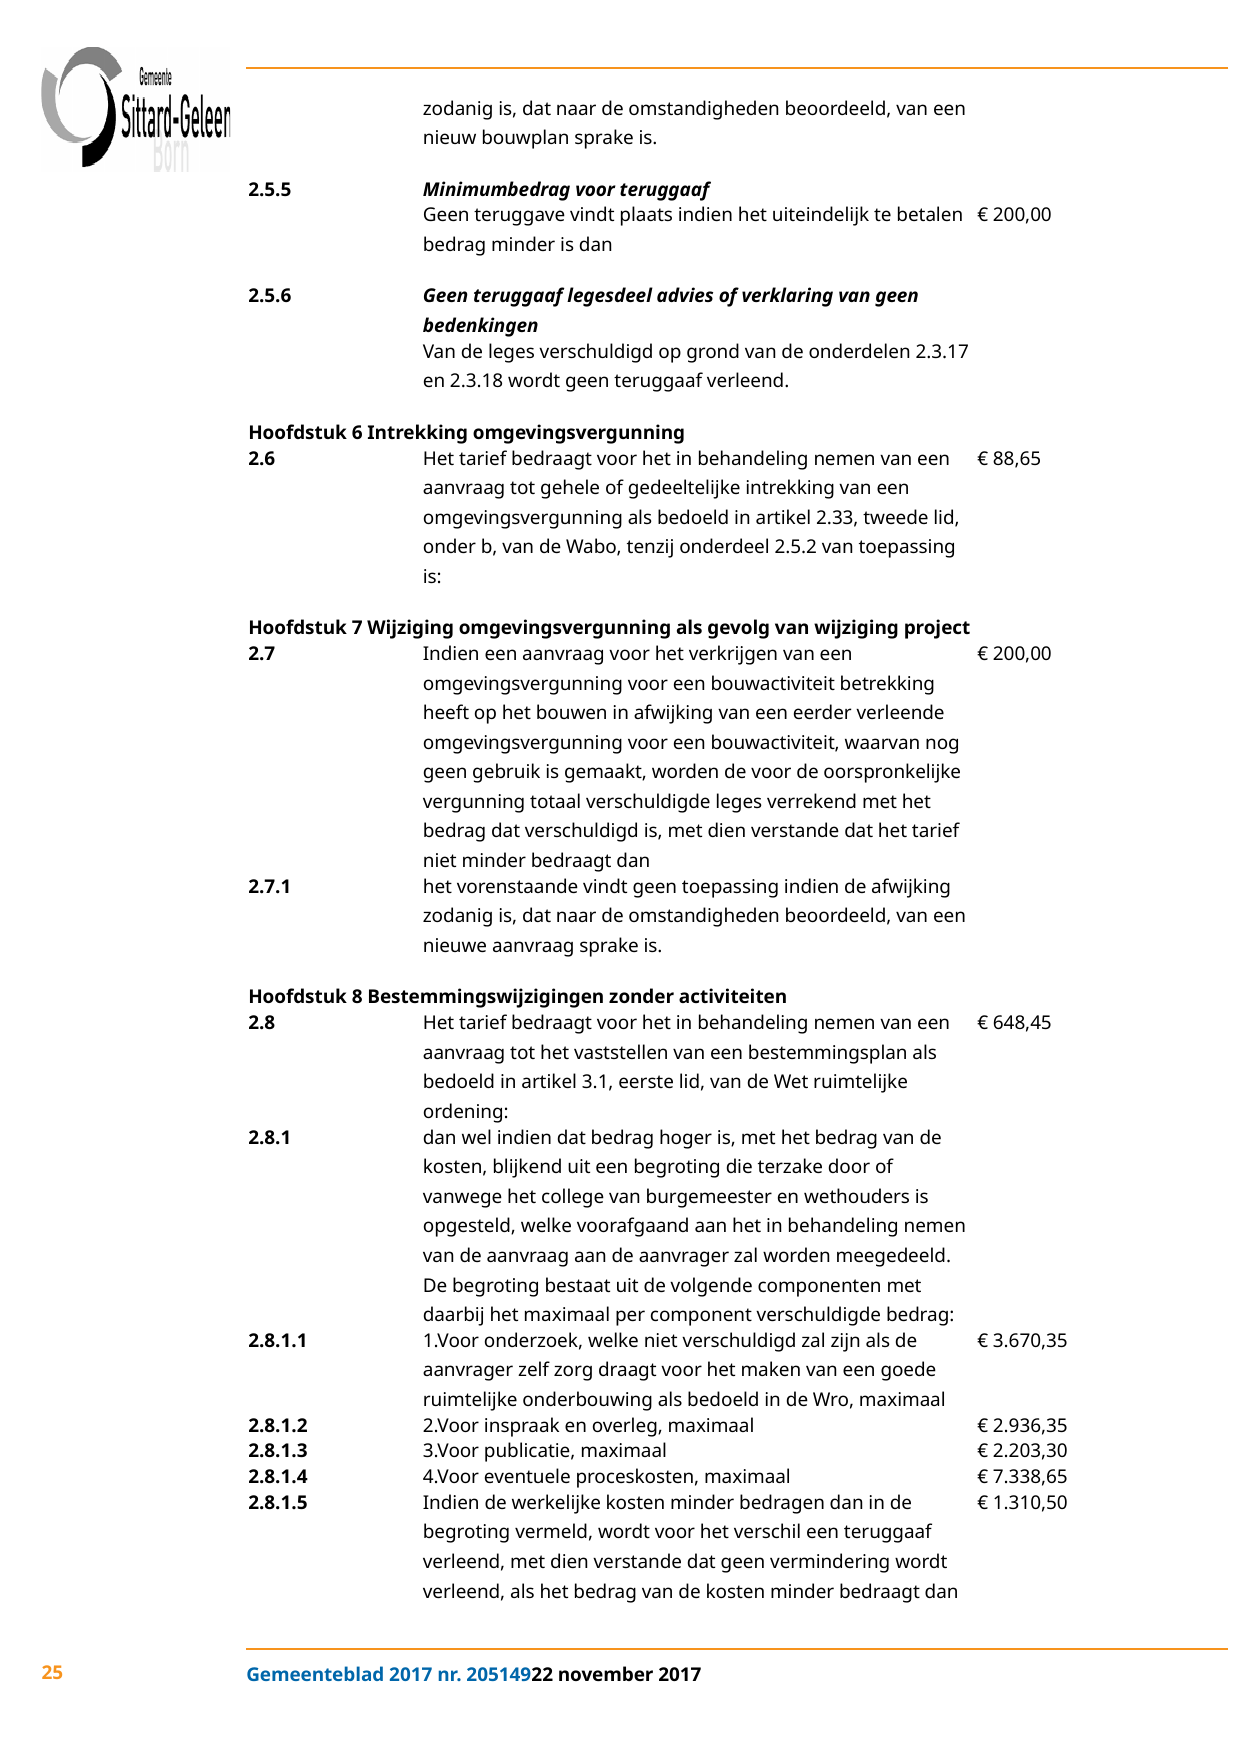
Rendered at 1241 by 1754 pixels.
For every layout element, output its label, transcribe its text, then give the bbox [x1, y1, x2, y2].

table_cell Minimumbedrag voor teruggaaf [423, 176, 977, 202]
table_cell Hoofdstuk 7 Wijziging omgevingsvergunning als gevolg van wijziging project [248, 615, 977, 640]
table_cell [977, 257, 1152, 283]
table_cell [248, 150, 423, 176]
table_cell € 1.310,50 [977, 1489, 1152, 1604]
table_cell 2.8.1 [248, 1124, 423, 1327]
table_cell [248, 338, 423, 393]
table_cell [977, 176, 1152, 202]
table_cell € 2.203,30 [977, 1438, 1152, 1463]
table_cell Geen teruggaaf legesdeel advies of verklaring van geen bedenkingen [423, 283, 977, 338]
table_cell [977, 873, 1152, 958]
table_cell [423, 589, 977, 614]
table_cell [977, 589, 1152, 614]
table_cell [248, 95, 423, 150]
table_cell Indien de werkelijke kosten minder bedragen dan in de begroting vermeld, wordt voor het verschil een teruggaaf verleend, met dien verstande dat geen vermindering wordt verleend, als het bedrag van de kosten minder bedraagt dan [423, 1489, 977, 1604]
table_cell 2.Voor inspraak en overleg, maximaal [423, 1412, 977, 1438]
table_cell [977, 419, 1152, 445]
table_cell Indien een aanvraag voor het verkrijgen van een omgevingsvergunning voor een bouwactiviteit betrekking heeft op het bouwen in afwijking van een eerder verleende omgevingsvergunning voor een bouwactiviteit, waarvan nog geen gebruik is gemaakt, worden de voor de oorspronkelijke vergunning totaal verschuldigde leges verrekend met het bedrag dat verschuldigd is, met dien verstande dat het tarief niet minder bedraagt dan [423, 640, 977, 873]
table_cell € 648,45 [977, 1009, 1152, 1124]
table_cell 4.Voor eventuele proceskosten, maximaal [423, 1464, 977, 1489]
table_cell 3.Voor publicatie, maximaal [423, 1438, 977, 1463]
table_cell [423, 393, 977, 419]
table_cell [977, 150, 1152, 176]
table_cell Hoofdstuk 6 Intrekking omgevingsvergunning [248, 419, 977, 445]
table_cell Hoofdstuk 8 Bestemmingswijzigingen zonder activiteiten [248, 984, 977, 1009]
table_cell 2.5.5 [248, 176, 423, 202]
table_cell Van de leges verschuldigd op grond van de onderdelen 2.3.17 en 2.3.18 wordt geen teruggaaf verleend. [423, 338, 977, 393]
table_cell 2.8.1.3 [248, 1438, 423, 1463]
table_cell [423, 150, 977, 176]
table_cell 2.7.1 [248, 873, 423, 958]
table_cell Het tarief bedraagt voor het in behandeling nemen van een aanvraag tot het vaststellen van een bestemmingsplan als bedoeld in artikel 3.1, eerste lid, van de Wet ruimtelijke ordening: [423, 1009, 977, 1124]
table_cell Het tarief bedraagt voor het in behandeling nemen van een aanvraag tot gehele of gedeeltelijke intrekking van een omgevingsvergunning als bedoeld in artikel 2.33, tweede lid, onder b, van de Wabo, tenzij onderdeel 2.5.2 van toepassing is: [423, 445, 977, 589]
table_cell 2.8 [248, 1009, 423, 1124]
table_cell [977, 1124, 1152, 1327]
table_cell € 7.338,65 [977, 1464, 1152, 1489]
table_cell 2.8.1.4 [248, 1464, 423, 1489]
table_cell € 2.936,35 [977, 1412, 1152, 1438]
table_cell 2.8.1.1 [248, 1327, 423, 1412]
table_cell Geen teruggave vindt plaats indien het uiteindelijk te betalen bedrag minder is dan [423, 202, 977, 257]
table_cell [248, 257, 423, 283]
table_cell € 88,65 [977, 445, 1152, 589]
picture [41, 47, 231, 172]
table_cell [977, 393, 1152, 419]
table_cell [977, 958, 1152, 984]
table_cell 2.5.6 [248, 283, 423, 338]
table_cell € 200,00 [977, 202, 1152, 257]
table_cell 1.Voor onderzoek, welke niet verschuldigd zal zijn als de aanvrager zelf zorg draagt voor het maken van een goede ruimtelijke onderbouwing als bedoeld in de Wro, maximaal [423, 1327, 977, 1412]
table_cell 2.8.1.2 [248, 1412, 423, 1438]
table_cell [977, 615, 1152, 640]
table_cell het vorenstaande vindt geen toepassing indien de afwijking zodanig is, dat naar de omstandigheden beoordeeld, van een nieuwe aanvraag sprake is. [423, 873, 977, 958]
table_cell € 200,00 [977, 640, 1152, 873]
table_cell [248, 589, 423, 614]
table_cell 2.7 [248, 640, 423, 873]
table_cell [248, 958, 423, 984]
table_cell 2.6 [248, 445, 423, 589]
table_cell [977, 338, 1152, 393]
table_cell zodanig is, dat naar de omstandigheden beoordeeld, van een nieuw bouwplan sprake is. [423, 95, 977, 150]
table_cell [248, 202, 423, 257]
table_cell 2.8.1.5 [248, 1489, 423, 1604]
table_cell [977, 95, 1152, 150]
table_cell [977, 984, 1152, 1009]
table_cell dan wel indien dat bedrag hoger is, met het bedrag van de kosten, blijkend uit een begroting die terzake door of vanwege het college van burgemeester en wethouders is opgesteld, welke voorafgaand aan het in behandeling nemen van de aanvraag aan de aanvrager zal worden meegedeeld. De begroting bestaat uit de volgende componenten met daarbij het maximaal per component verschuldigde bedrag: [423, 1124, 977, 1327]
table_cell € 3.670,35 [977, 1327, 1152, 1412]
table_cell [248, 393, 423, 419]
table_cell [423, 958, 977, 984]
table_cell [977, 283, 1152, 338]
table_cell [423, 257, 977, 283]
